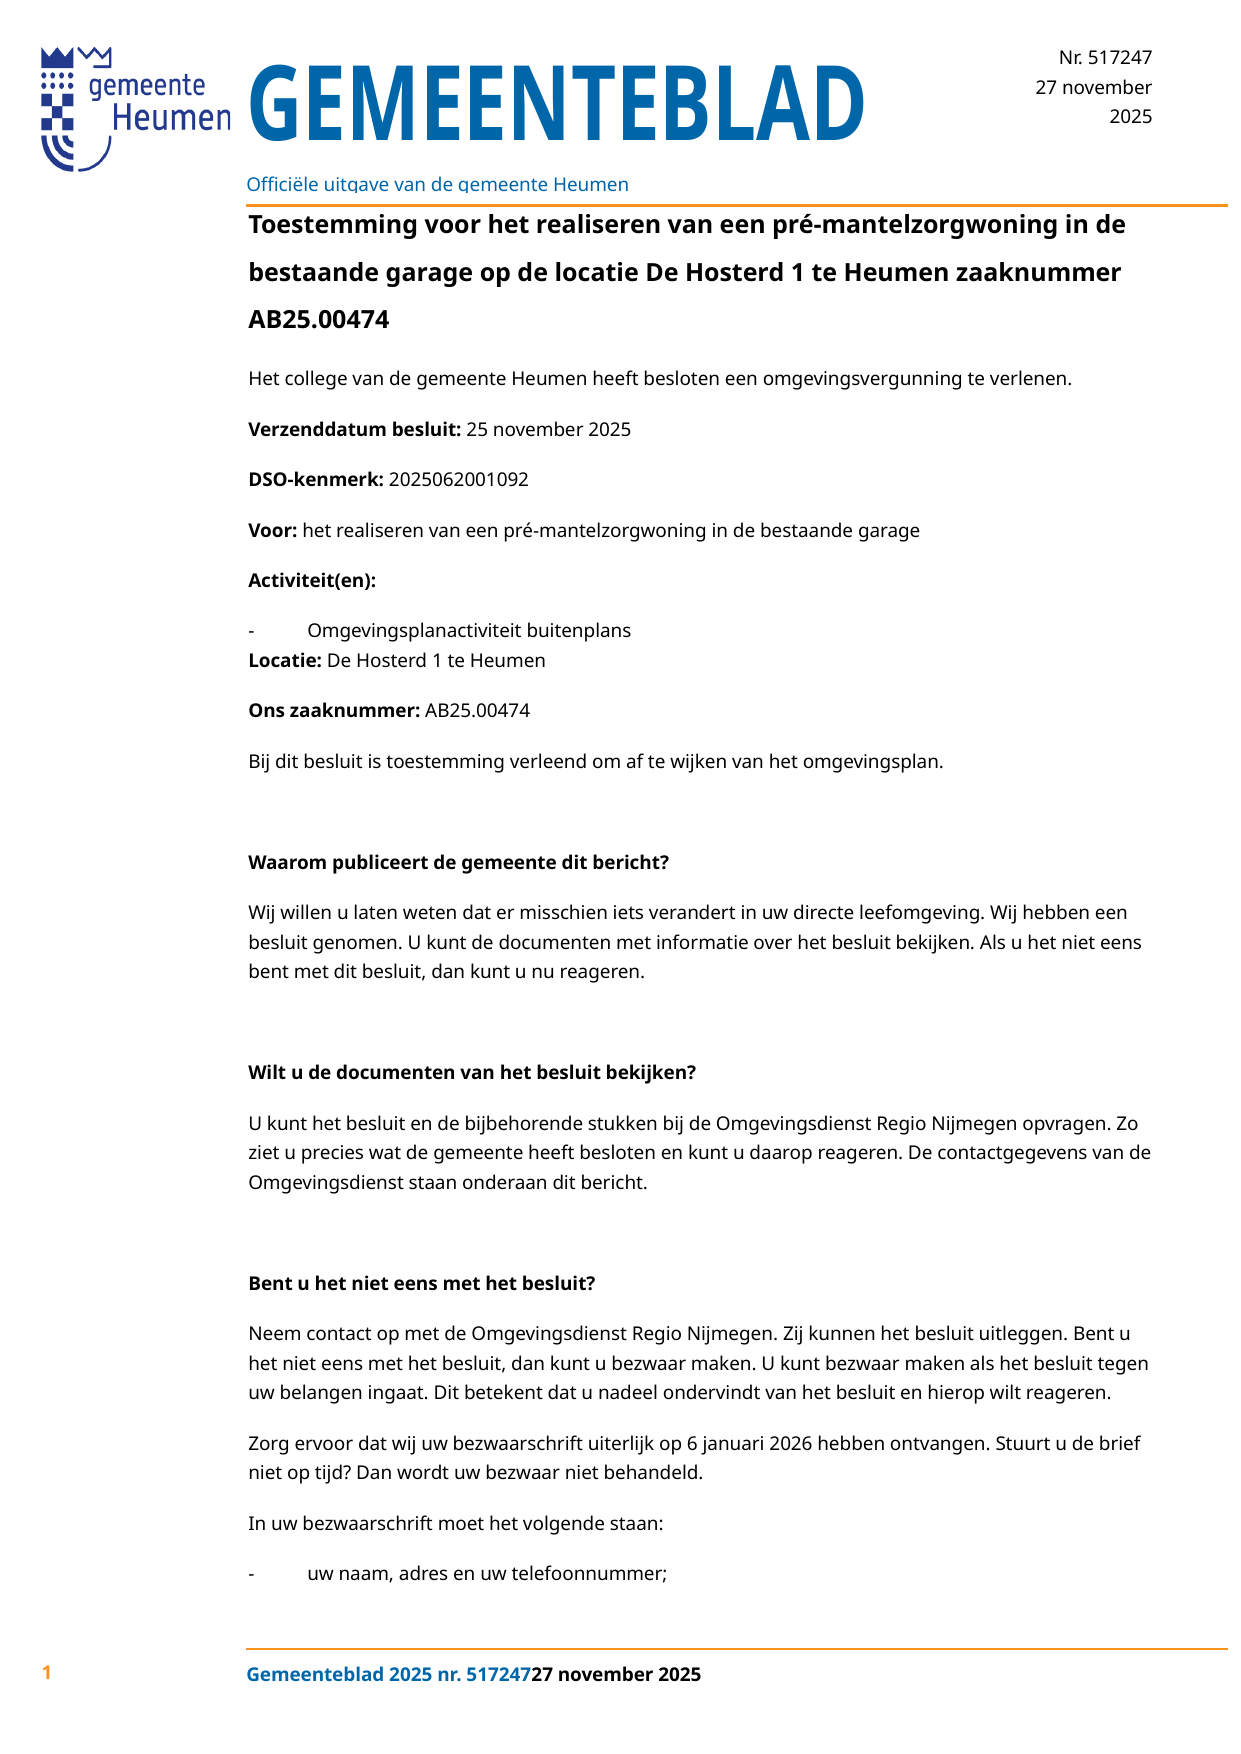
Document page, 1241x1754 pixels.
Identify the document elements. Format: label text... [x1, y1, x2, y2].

text Ons zaaknummer: AB25.00474 [248, 698, 1152, 723]
list Omgevingsplanactiviteit buitenplans [248, 618, 1152, 643]
text Het college van de gemeente Heumen heeft besloten een omgevingsvergunning te verlenen. [248, 366, 1152, 391]
text Voor: het realiseren van een pré-mantelzorgwoning in de bestaande garage [248, 517, 1152, 542]
text Verzenddatum besluit: 25 november 2025 [248, 416, 1152, 442]
text Wilt u de documenten van het besluit bekijken? [248, 1059, 1152, 1085]
text Neem contact op met de Omgevingsdienst Regio Nijmegen. Zij kunnen het besluit uitleggen. Bent u het niet eens met het besluit, dan kunt u bezwaar maken. U kunt bezwaar maken als het besluit tegen uw belangen ingaat. Dit betekent dat u nadeel ondervindt van het besluit en hierop wilt reageren. [248, 1320, 1152, 1405]
picture [41, 47, 231, 172]
text Bij dit besluit is toestemming verleend om af te wijken van het omgevingsplan. [248, 748, 1152, 774]
text Bent u het niet eens met het besluit? [248, 1270, 1152, 1295]
text In uw bezwaarschrift moet het volgende staan: [248, 1510, 1152, 1535]
text Wij willen u laten weten dat er misschien iets verandert in uw directe leefomgeving. Wij hebben een besluit genomen. U kunt de documenten met informatie over het besluit bekijken. Als u het niet eens bent met dit besluit, dan kunt u nu reageren. [248, 899, 1152, 984]
text Waarom publiceert de gemeente dit bericht? [248, 849, 1152, 874]
text DSO-kenmerk: 2025062001092 [248, 466, 1152, 492]
list uw naam, adres en uw telefoonnummer; [248, 1560, 1152, 1586]
text Toestemming voor het realiseren van een pré-mantelzorgwoning in de bestaande garage op de locatie De Hosterd 1 te Heumen zaaknummer AB25.00474 [248, 207, 1152, 336]
text Zorg ervoor dat wij uw bezwaarschrift uiterlijk op 6 januari 2026 hebben ontvangen. Stuurt u de brief niet op tijd? Dan wordt uw bezwaar niet behandeld. [248, 1430, 1152, 1485]
text Locatie: De Hosterd 1 te Heumen [248, 647, 1152, 673]
text U kunt het besluit en de bijbehorende stukken bij de Omgevingsdienst Regio Nijmegen opvragen. Zo ziet u precies wat de gemeente heeft besloten en kunt u daarop reageren. De contactgegevens van de Omgevingsdienst staan onderaan dit bericht. [248, 1110, 1152, 1194]
text Activiteit(en): [248, 567, 1152, 593]
